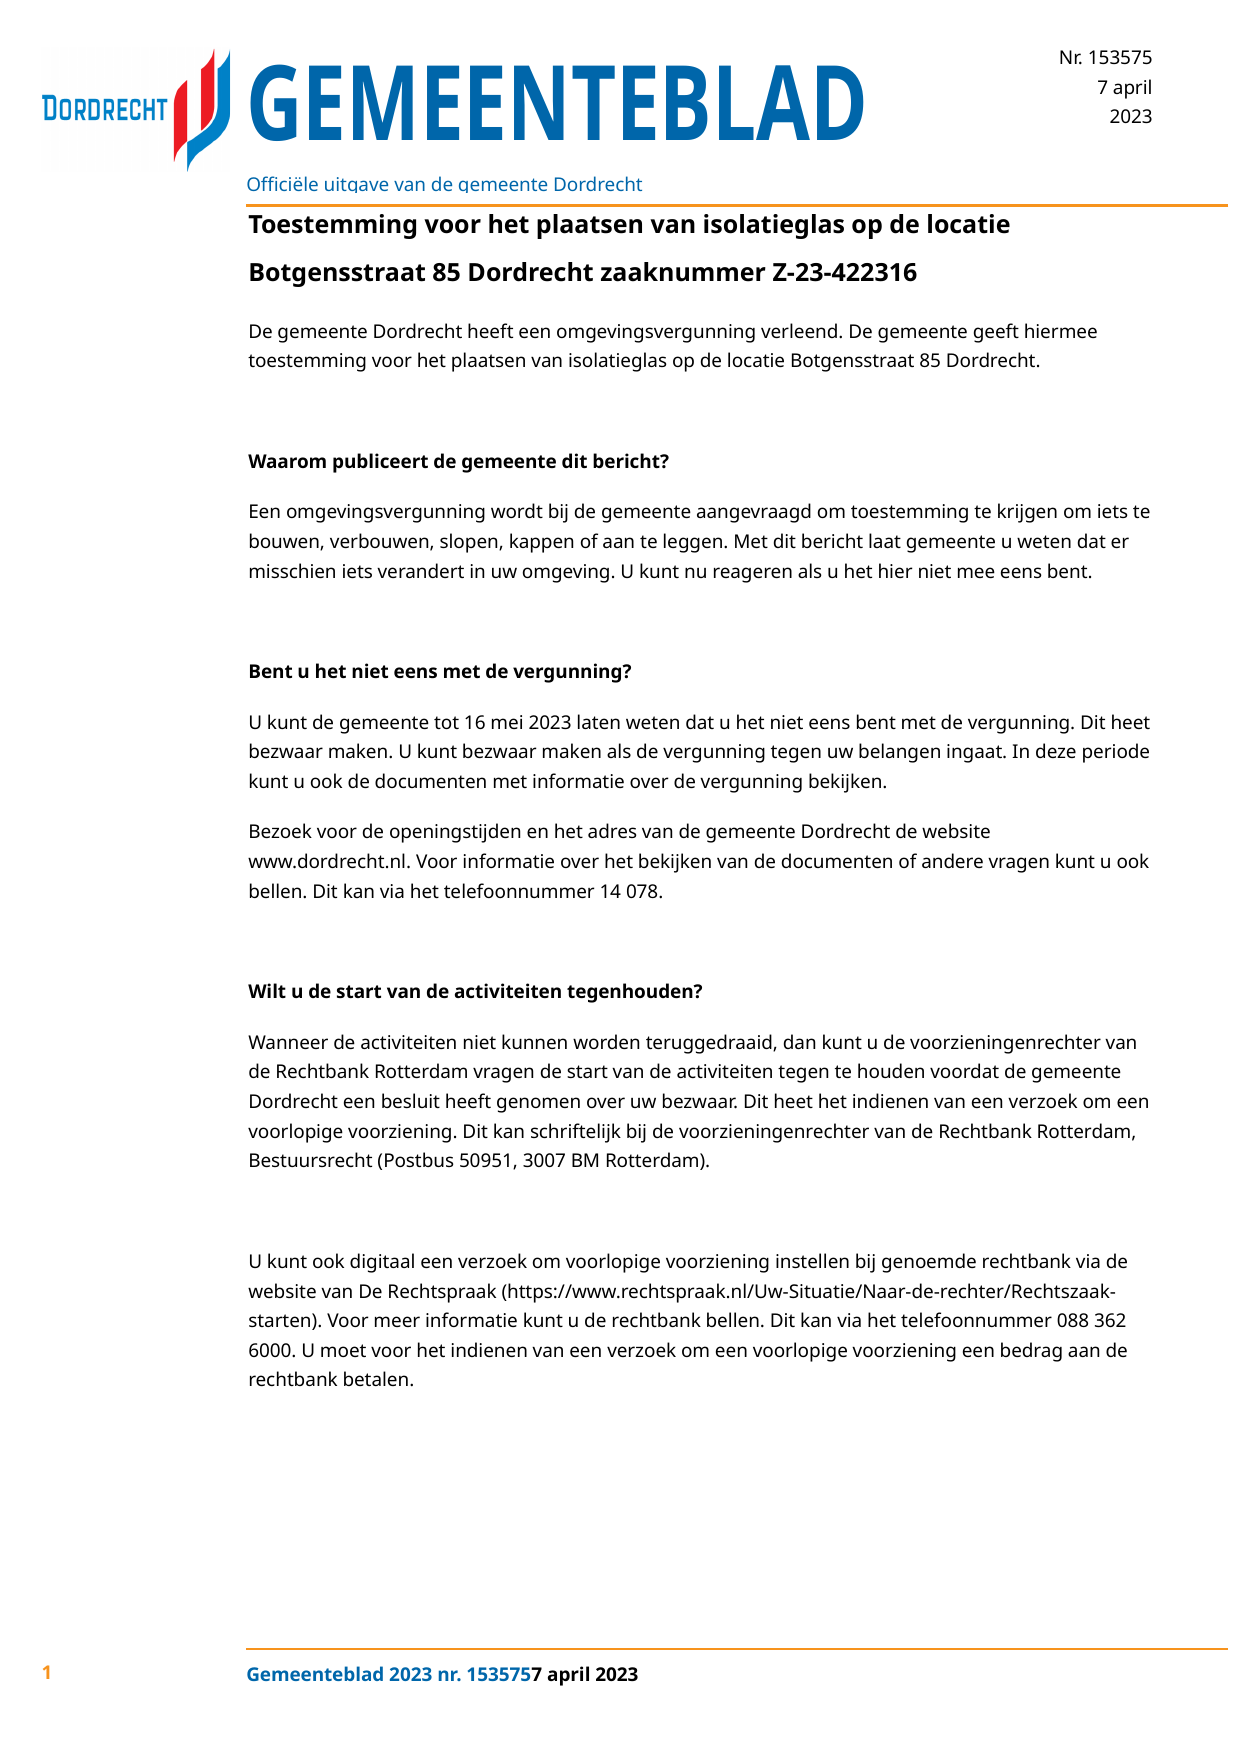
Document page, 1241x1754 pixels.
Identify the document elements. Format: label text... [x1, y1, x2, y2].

text Wanneer de activiteiten niet kunnen worden teruggedraaid, dan kunt u de voorzieningenrechter van de Rechtbank Rotterdam vragen de start van de activiteiten tegen te houden voordat de gemeente Dordrecht een besluit heeft genomen over uw bezwaar. Dit heet het indienen van een verzoek om een voorlopige voorziening. Dit kan schriftelijk bij de voorzieningenrechter van de Rechtbank Rotterdam, Bestuursrecht (Postbus 50951, 3007 BM Rotterdam). [248, 1029, 1152, 1173]
text Een omgevingsvergunning wordt bij de gemeente aangevraagd om toestemming te krijgen om iets te bouwen, verbouwen, slopen, kappen of aan te leggen. Met dit bericht laat gemeente u weten dat er misschien iets verandert in uw omgeving. U kunt nu reageren als u het hier niet mee eens bent. [248, 499, 1152, 584]
text U kunt ook digitaal een verzoek om voorlopige voorziening instellen bij genoemde rechtbank via de website van De Rechtspraak (https://www.rechtspraak.nl/Uw-Situatie/Naar-de-rechter/Rechtszaak-starten). Voor meer informatie kunt u de rechtbank bellen. Dit kan via het telefoonnummer 088 362 6000. U moet voor het indienen van een verzoek om een voorlopige voorziening een bedrag aan de rechtbank betalen. [248, 1248, 1152, 1392]
text Wilt u de start van de activiteiten tegenhouden? [248, 979, 1152, 1004]
text Bezoek voor de openingstijden en het adres van de gemeente Dordrecht de website www.dordrecht.nl. Voor informatie over het bekijken van de documenten of andere vragen kunt u ook bellen. Dit kan via het telefoonnummer 14 078. [248, 819, 1152, 904]
text Toestemming voor het plaatsen van isolatieglas op de locatie Botgensstraat 85 Dordrecht zaaknummer Z-23-422316 [248, 207, 1152, 288]
text Waarom publiceert de gemeente dit bericht? [248, 448, 1152, 474]
picture [41, 47, 231, 172]
text Bent u het niet eens met de vergunning? [248, 659, 1152, 684]
text De gemeente Dordrecht heeft een omgevingsvergunning verleend. De gemeente geeft hiermee toestemming voor het plaatsen van isolatieglas op de locatie Botgensstraat 85 Dordrecht. [248, 318, 1152, 373]
text U kunt de gemeente tot 16 mei 2023 laten weten dat u het niet eens bent met de vergunning. Dit heet bezwaar maken. U kunt bezwaar maken als de vergunning tegen uw belangen ingaat. In deze periode kunt u ook de documenten met informatie over de vergunning bekijken. [248, 709, 1152, 794]
